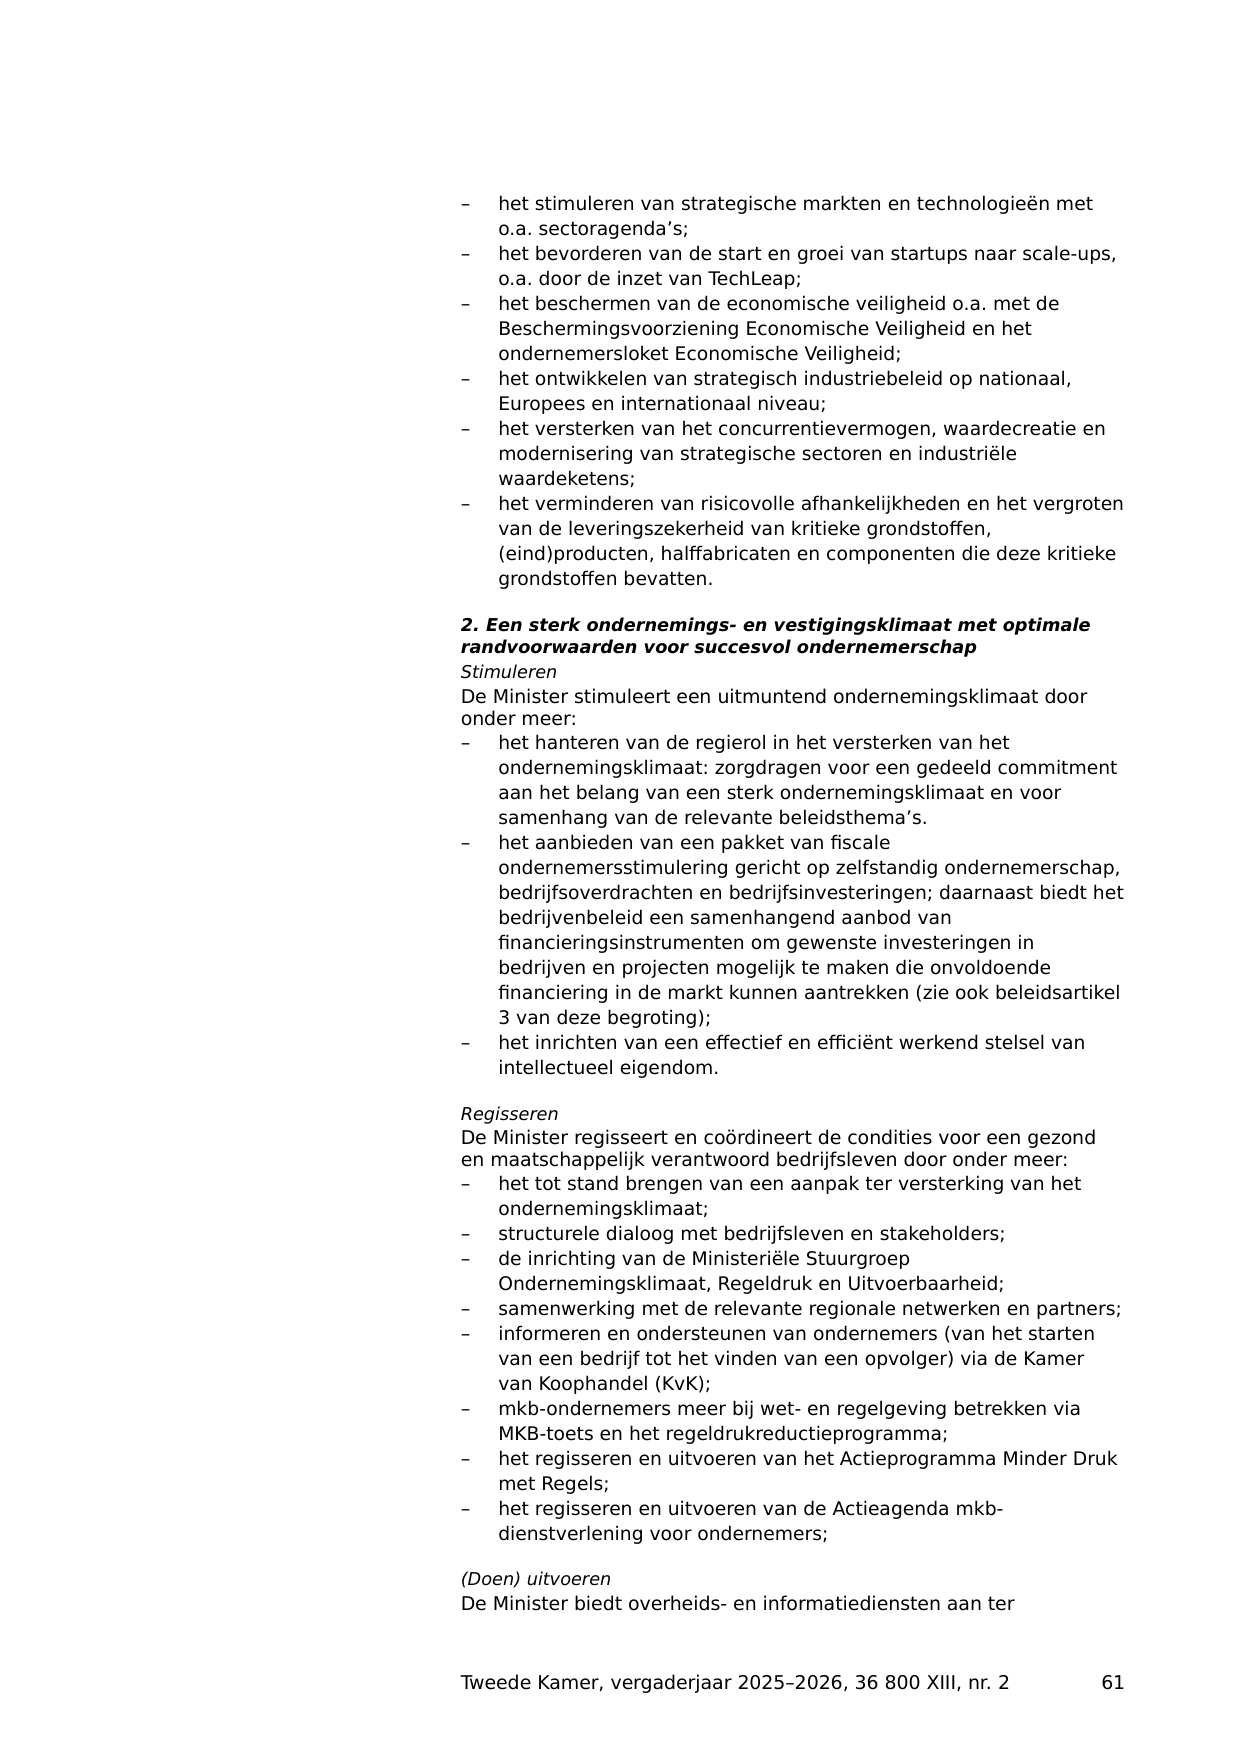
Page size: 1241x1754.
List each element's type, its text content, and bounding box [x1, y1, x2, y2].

list het regisseren en uitvoeren van het Actieprogramma Minder Druk met Regels; [461, 1446, 1125, 1496]
list de inrichting van de Ministeriële Stuurgroep Ondernemingsklimaat, Regeldruk en Uitvoerbaarheid; [461, 1246, 1125, 1296]
list het hanteren van de regierol in het versterken van het ondernemingsklimaat: zorgdragen voor een gedeeld commitment aan het belang van een sterk ondernemingsklimaat en voor samenhang van de relevante beleidsthema’s. [461, 729, 1125, 829]
text Regisseren [461, 1102, 1125, 1124]
list structurele dialoog met bedrijfsleven en stakeholders; [461, 1221, 1125, 1246]
list samenwerking met de relevante regionale netwerken en partners; [461, 1296, 1125, 1321]
list het aanbieden van een pakket van fiscale ondernemersstimulering gericht op zelfstandig ondernemerschap, bedrijfsoverdrachten en bedrijfsinvesteringen; daarnaast biedt het bedrijvenbeleid een samenhangend aanbod van financieringsinstrumenten om gewenste investeringen in bedrijven en projecten mogelijk te maken die onvoldoende financiering in de markt kunnen aantrekken (zie ook beleidsartikel 3 van deze begroting); [461, 829, 1125, 1029]
text Stimuleren [461, 661, 1125, 683]
text De Minister biedt overheids- en informatiediensten aan ter [461, 1592, 1125, 1614]
list het bevorderen van de start en groei van startups naar scale-ups, o.a. door de inzet van TechLeap; [461, 241, 1125, 291]
list het ontwikkelen van strategisch industriebeleid op nationaal, Europees en internationaal niveau; [461, 366, 1125, 416]
list informeren en ondersteunen van ondernemers (van het starten van een bedrijf tot het vinden van een opvolger) via de Kamer van Koophandel (KvK); [461, 1321, 1125, 1396]
text De Minister regisseert en coördineert de condities voor een gezond en maatschappelijk verantwoord bedrijfsleven door onder meer: [461, 1127, 1125, 1171]
list het versterken van het concurrentievermogen, waardecreatie en modernisering van strategische sectoren en industriële waardeketens; [461, 416, 1125, 491]
text De Minister stimuleert een uitmuntend ondernemingsklimaat door onder meer: [461, 686, 1125, 729]
list het regisseren en uitvoeren van de Actieagenda mkb-dienstverlening voor ondernemers; [461, 1496, 1125, 1546]
list het tot stand brengen van een aanpak ter versterking van het ondernemingsklimaat; [461, 1171, 1125, 1221]
text (Doen) uitvoeren [461, 1567, 1125, 1590]
list mkb-ondernemers meer bij wet- en regelgeving betrekken via MKB-toets en het regeldrukreductieprogramma; [461, 1396, 1125, 1446]
list het beschermen van de economische veiligheid o.a. met de Beschermingsvoorziening Economische Veiligheid en het ondernemersloket Economische Veiligheid; [461, 291, 1125, 366]
list het verminderen van risicovolle afhankelijkheden en het vergroten van de leveringszekerheid van kritieke grondstoffen, (eind)producten, halffabricaten en componenten die deze kritieke grondstoffen bevatten. [461, 491, 1125, 591]
list het stimuleren van strategische markten en technologieën met o.a. sectoragenda’s; [461, 191, 1125, 241]
list het inrichten van een effectief en efficiënt werkend stelsel van intellectueel eigendom. [461, 1029, 1125, 1079]
text 2. Een sterk ondernemings- en vestigingsklimaat met optimale randvoorwaarden voor succesvol ondernemerschap [461, 613, 1125, 658]
